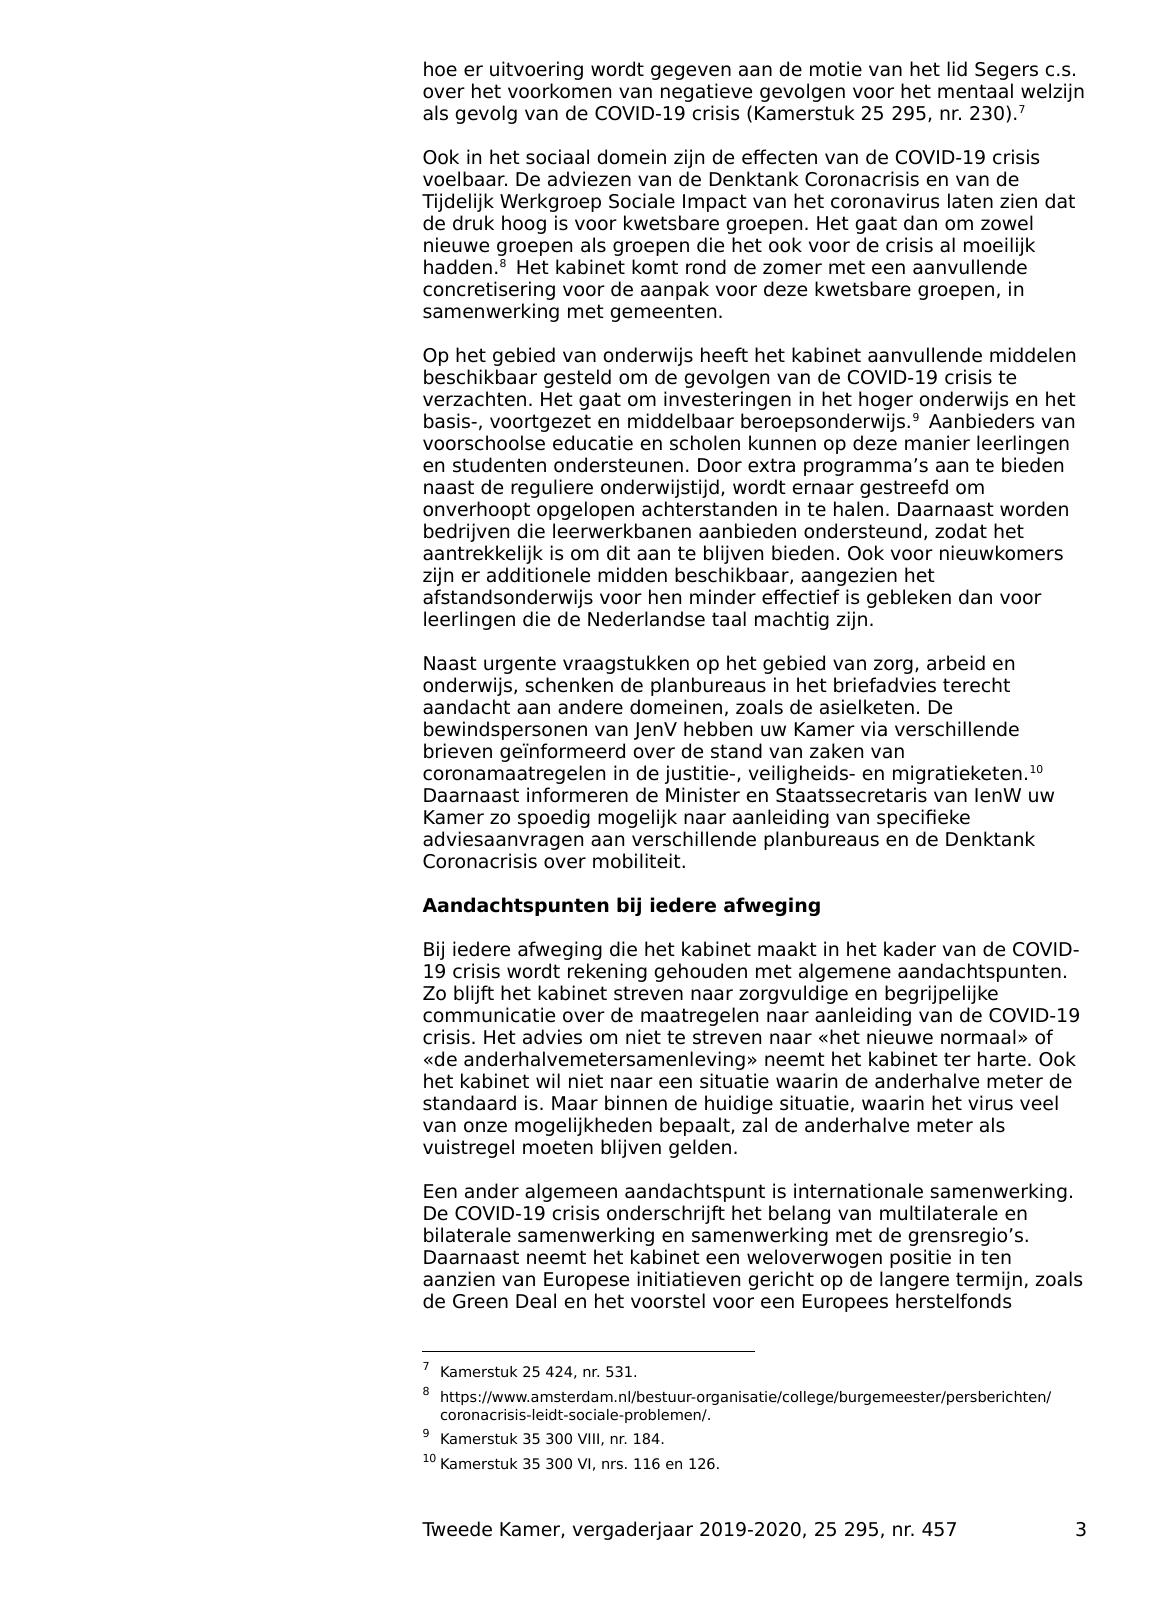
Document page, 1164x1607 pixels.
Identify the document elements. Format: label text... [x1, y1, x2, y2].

text https://www.amsterdam.nl/bestuur-organisatie/college/burgemeester/persberichten/coronacrisis-leidt-sociale-problemen/. [422, 1385, 1087, 1424]
text Ook in het sociaal domein zijn de effecten van de COVID-19 crisis voelbaar. De adviezen van de Denktank Coronacrisis en van de Tijdelijk Werkgroep Sociale Impact van het coronavirus laten zien dat de druk hoog is voor kwetsbare groepen. Het gaat dan om zowel nieuwe groepen als groepen die het ook voor de crisis al moeilijk hadden. Het kabinet komt rond de zomer met een aanvullende concretisering voor de aanpak voor deze kwetsbare groepen, in samenwerking met gemeenten. [422, 147, 1087, 323]
text Bij iedere afweging die het kabinet maakt in het kader van de COVID-19 crisis wordt rekening gehouden met algemene aandachtspunten. Zo blijft het kabinet streven naar zorgvuldige en begrijpelijke communicatie over de maatregelen naar aanleiding van de COVID-19 crisis. Het advies om niet te streven naar «het nieuwe normaal» of «de anderhalvemetersamenleving» neemt het kabinet ter harte. Ook het kabinet wil niet naar een situatie waarin de anderhalve meter de standaard is. Maar binnen de huidige situatie, waarin het virus veel van onze mogelijkheden bepaalt, zal de anderhalve meter als vuistregel moeten blijven gelden. [422, 939, 1087, 1159]
subtitle Aandachtspunten bij iedere afweging [422, 895, 1087, 917]
text Naast urgente vraagstukken op het gebied van zorg, arbeid en onderwijs, schenken de planbureaus in het briefadvies terecht aandacht aan andere domeinen, zoals de asielketen. De bewindspersonen van JenV hebben uw Kamer via verschillende brieven geïnformeerd over de stand van zaken van coronamaatregelen in de justitie-, veiligheids- en migratieketen. Daarnaast informeren de Minister en Staatssecretaris van IenW uw Kamer zo spoedig mogelijk naar aanleiding van specifieke adviesaanvragen aan verschillende planbureaus en de Denktank Coronacrisis over mobiliteit. [422, 653, 1087, 873]
text hoe er uitvoering wordt gegeven aan de motie van het lid Segers c.s. over het voorkomen van negatieve gevolgen voor het mentaal welzijn als gevolg van de COVID-19 crisis (Kamerstuk 25 295, nr. 230). [422, 59, 1087, 125]
text Kamerstuk 35 300 VI, nrs. 116 en 126. [422, 1452, 1087, 1474]
text Op het gebied van onderwijs heeft het kabinet aanvullende middelen beschikbaar gesteld om de gevolgen van de COVID-19 crisis te verzachten. Het gaat om investeringen in het hoger onderwijs en het basis-, voortgezet en middelbaar beroepsonderwijs. Aanbieders van voorschoolse educatie en scholen kunnen op deze manier leerlingen en studenten ondersteunen. Door extra programma’s aan te bieden naast de reguliere onderwijstijd, wordt ernaar gestreefd om onverhoopt opgelopen achterstanden in te halen. Daarnaast worden bedrijven die leerwerkbanen aanbieden ondersteund, zodat het aantrekkelijk is om dit aan te blijven bieden. Ook voor nieuwkomers zijn er additionele midden beschikbaar, aangezien het afstandsonderwijs voor hen minder effectief is gebleken dan voor leerlingen die de Nederlandse taal machtig zijn. [422, 345, 1087, 631]
text Een ander algemeen aandachtspunt is internationale samenwerking. De COVID-19 crisis onderschrijft het belang van multilaterale en bilaterale samenwerking en samenwerking met de grensregio’s. Daarnaast neemt het kabinet een weloverwogen positie in ten aanzien van Europese initiatieven gericht op de langere termijn, zoals de Green Deal en het voorstel voor een Europees herstelfonds [422, 1181, 1087, 1313]
text Kamerstuk 35 300 VIII, nr. 184. [422, 1427, 1087, 1449]
text Kamerstuk 25 424, nr. 531. [422, 1360, 1087, 1382]
